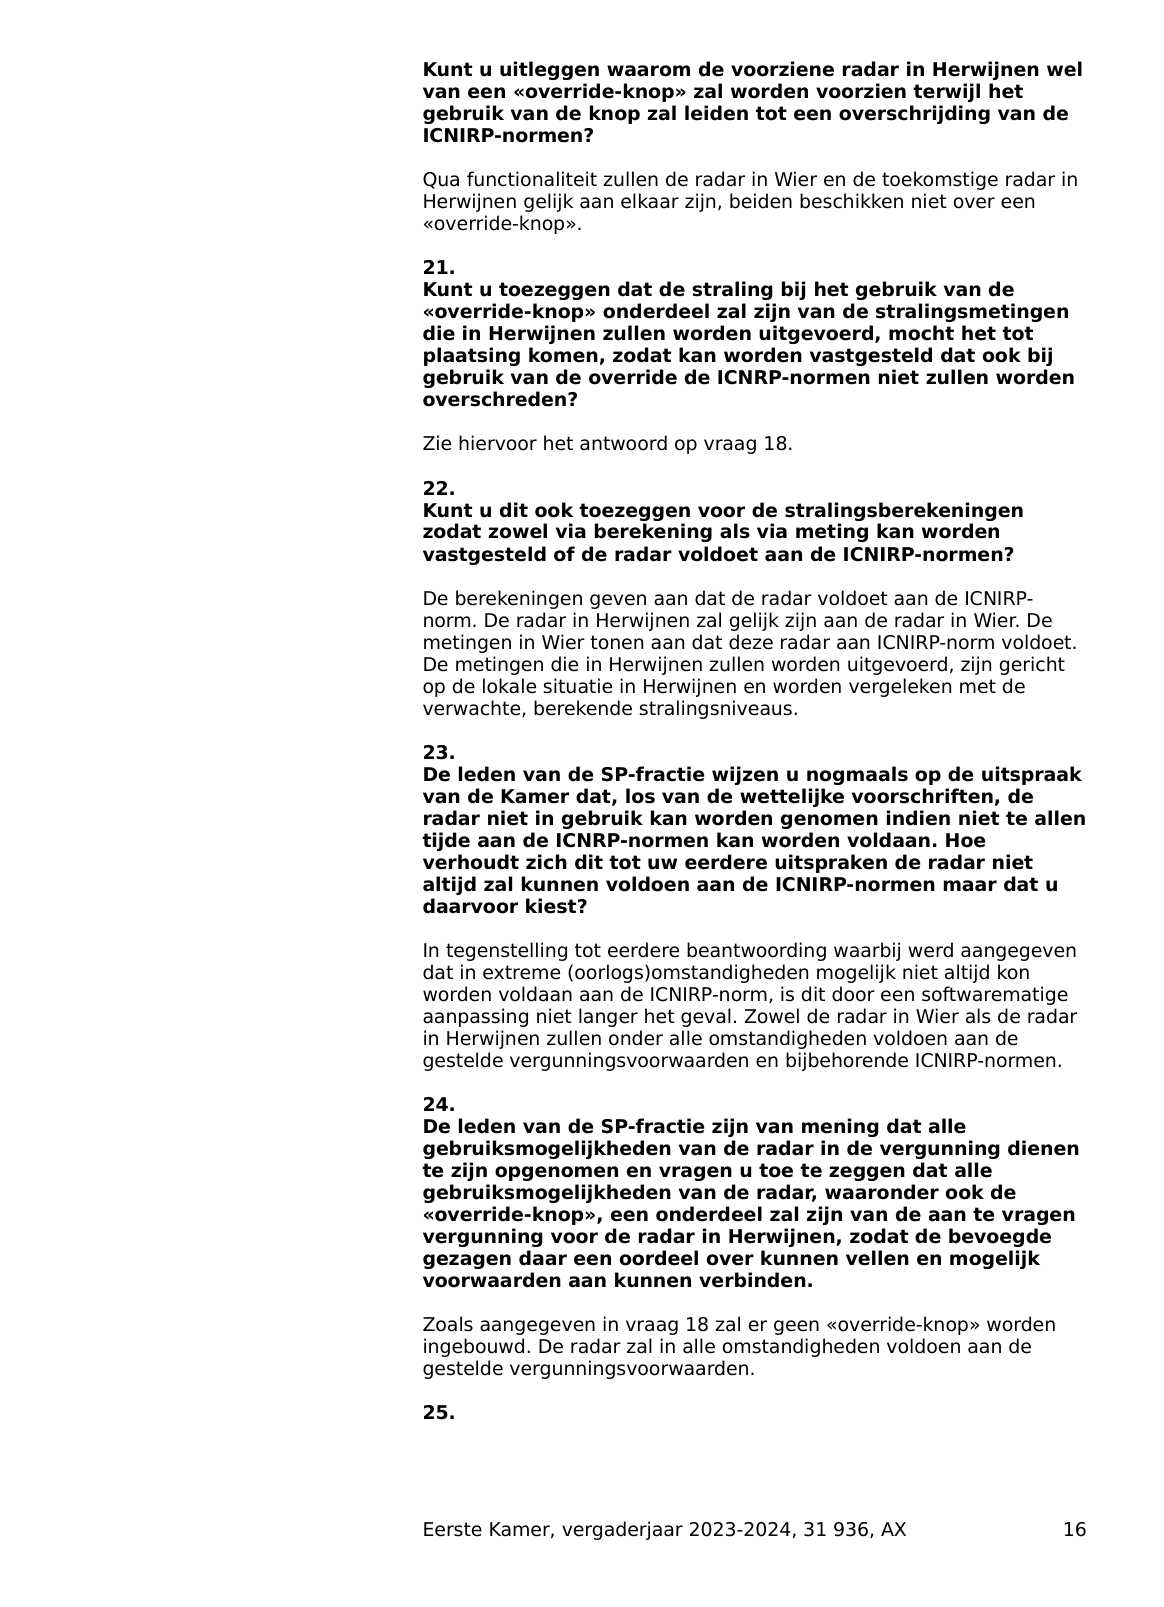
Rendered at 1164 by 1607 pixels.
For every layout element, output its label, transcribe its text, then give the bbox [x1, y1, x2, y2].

text De berekeningen geven aan dat de radar voldoet aan de ICNIRP-norm. De radar in Herwijnen zal gelijk zijn aan de radar in Wier. De metingen in Wier tonen aan dat deze radar aan ICNIRP-norm voldoet. De metingen die in Herwijnen zullen worden uitgevoerd, zijn gericht op de lokale situatie in Herwijnen en worden vergeleken met de verwachte, berekende stralingsniveaus. [422, 588, 1087, 719]
text 23. [422, 742, 1087, 764]
text Kunt u uitleggen waarom de voorziene radar in Herwijnen wel van een «override-knop» zal worden voorzien terwijl het gebruik van de knop zal leiden tot een overschrijding van de ICNIRP-normen? [422, 59, 1087, 147]
text 25. [422, 1402, 1087, 1424]
text Zie hiervoor het antwoord op vraag 18. [422, 433, 1087, 455]
text Qua functionaliteit zullen de radar in Wier en de toekomstige radar in Herwijnen gelijk aan elkaar zijn, beiden beschikken niet over een «override-knop». [422, 169, 1087, 235]
text De leden van de SP-fractie wijzen u nogmaals op de uitspraak van de Kamer dat, los van de wettelijke voorschriften, de radar niet in gebruik kan worden genomen indien niet te allen tijde aan de ICNRP-normen kan worden voldaan. Hoe verhoudt zich dit tot uw eerdere uitspraken de radar niet altijd zal kunnen voldoen aan de ICNIRP-normen maar dat u daarvoor kiest? [422, 764, 1087, 917]
text 24. [422, 1094, 1087, 1116]
text In tegenstelling tot eerdere beantwoording waarbij werd aangegeven dat in extreme (oorlogs)omstandigheden mogelijk niet altijd kon worden voldaan aan de ICNIRP-norm, is dit door een softwarematige aanpassing niet langer het geval. Zowel de radar in Wier als de radar in Herwijnen zullen onder alle omstandigheden voldoen aan de gestelde vergunningsvoorwaarden en bijbehorende ICNIRP-normen. [422, 940, 1087, 1072]
text 22. [422, 477, 1087, 499]
text De leden van de SP-fractie zijn van mening dat alle gebruiksmogelijkheden van de radar in de vergunning dienen te zijn opgenomen en vragen u toe te zeggen dat alle gebruiksmogelijkheden van de radar, waaronder ook de «override-knop», een onderdeel zal zijn van de aan te vragen vergunning voor de radar in Herwijnen, zodat de bevoegde gezagen daar een oordeel over kunnen vellen en mogelijk voorwaarden aan kunnen verbinden. [422, 1116, 1087, 1292]
text Zoals aangegeven in vraag 18 zal er geen «override-knop» worden ingebouwd. De radar zal in alle omstandigheden voldoen aan de gestelde vergunningsvoorwaarden. [422, 1314, 1087, 1380]
text Kunt u toezeggen dat de straling bij het gebruik van de «override-knop» onderdeel zal zijn van de stralingsmetingen die in Herwijnen zullen worden uitgevoerd, mocht het tot plaatsing komen, zodat kan worden vastgesteld dat ook bij gebruik van de override de ICNRP-normen niet zullen worden overschreden? [422, 279, 1087, 411]
text 21. [422, 257, 1087, 279]
text Kunt u dit ook toezeggen voor de stralingsberekeningen zodat zowel via berekening als via meting kan worden vastgesteld of de radar voldoet aan de ICNIRP-normen? [422, 499, 1087, 565]
